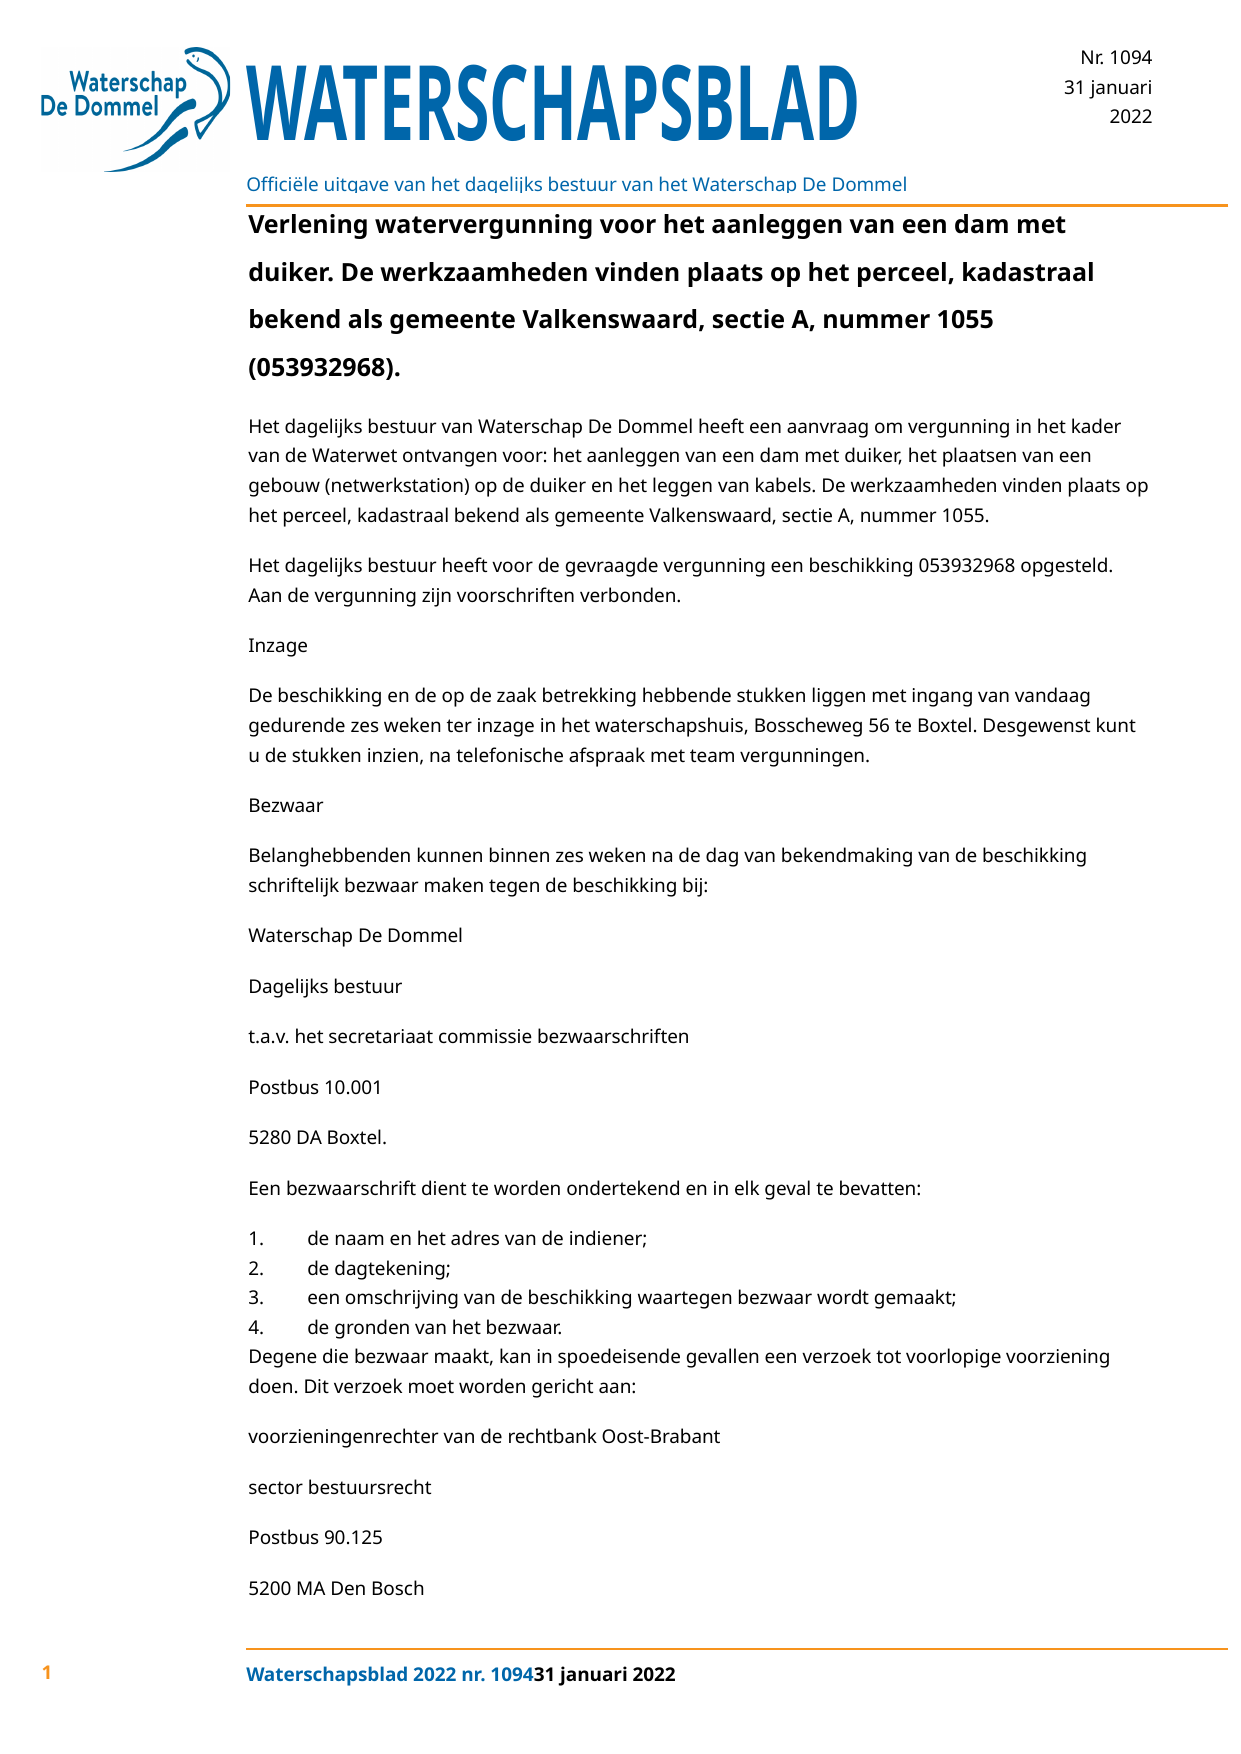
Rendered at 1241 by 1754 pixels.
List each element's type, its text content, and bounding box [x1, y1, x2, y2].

text Waterschap De Dommel [248, 923, 1152, 948]
list de dagtekening; [248, 1255, 1152, 1281]
text sector bestuursrecht [248, 1474, 1152, 1500]
picture [204, 47, 231, 76]
text Het dagelijks bestuur heeft voor de gevraagde vergunning een beschikking 053932968 opgesteld. Aan de vergunning zijn voorschriften verbonden. [248, 552, 1152, 608]
text Bezwaar [248, 792, 1152, 818]
text t.a.v. het secretariaat commissie bezwaarschriften [248, 1023, 1152, 1049]
text De beschikking en de op de zaak betrekking hebbende stukken liggen met ingang van vandaag gedurende zes weken ter inzage in het waterschapshuis, Bosscheweg 56 te Boxtel. Desgewenst kunt u de stukken inzien, na telefonische afspraak met team vergunningen. [248, 683, 1152, 768]
text Inzage [248, 632, 1152, 658]
picture [198, 118, 210, 131]
text 5200 MA Den Bosch [248, 1575, 1152, 1601]
text voorzieningenrechter van de rechtbank Oost-Brabant [248, 1423, 1152, 1449]
list de gronden van het bezwaar. [248, 1314, 1152, 1340]
text Het dagelijks bestuur van Waterschap De Dommel heeft een aanvraag om vergunning in het kader van de Waterwet ontvangen voor: het aanleggen van een dam met duiker, het plaatsen van een gebouw (netwerkstation) op de duiker en het leggen van kabels. De werkzaamheden vinden plaats op het perceel, kadastraal bekend als gemeente Valkenswaard, sectie A, nummer 1055. [248, 413, 1152, 528]
picture [45, 99, 51, 111]
picture [41, 47, 231, 172]
text Degene die bezwaar maakt, kan in spoedeisende gevallen een verzoek tot voorlopige voorziening doen. Dit verzoek moet worden gericht aan: [248, 1343, 1152, 1399]
text Verlening watervergunning voor het aanleggen van een dam met duiker. De werkzaamheden vinden plaats op het perceel, kadastraal bekend als gemeente Valkenswaard, sectie A, nummer 1055 (053932968). [248, 207, 1152, 384]
text Dagelijks bestuur [248, 973, 1152, 999]
text Een bezwaarschrift dient te worden ondertekend en in elk geval te bevatten: [248, 1175, 1152, 1201]
text Belanghebbenden kunnen binnen zes weken na de dag van bekendmaking van de beschikking schriftelijk bezwaar maken tegen de beschikking bij: [248, 843, 1152, 898]
list een omschrijving van de beschikking waartegen bezwaar wordt gemaakt; [248, 1284, 1152, 1310]
text 5280 DA Boxtel. [248, 1124, 1152, 1150]
text Postbus 90.125 [248, 1524, 1152, 1550]
list de naam en het adres van de indiener; [248, 1225, 1152, 1251]
text Postbus 10.001 [248, 1074, 1152, 1100]
